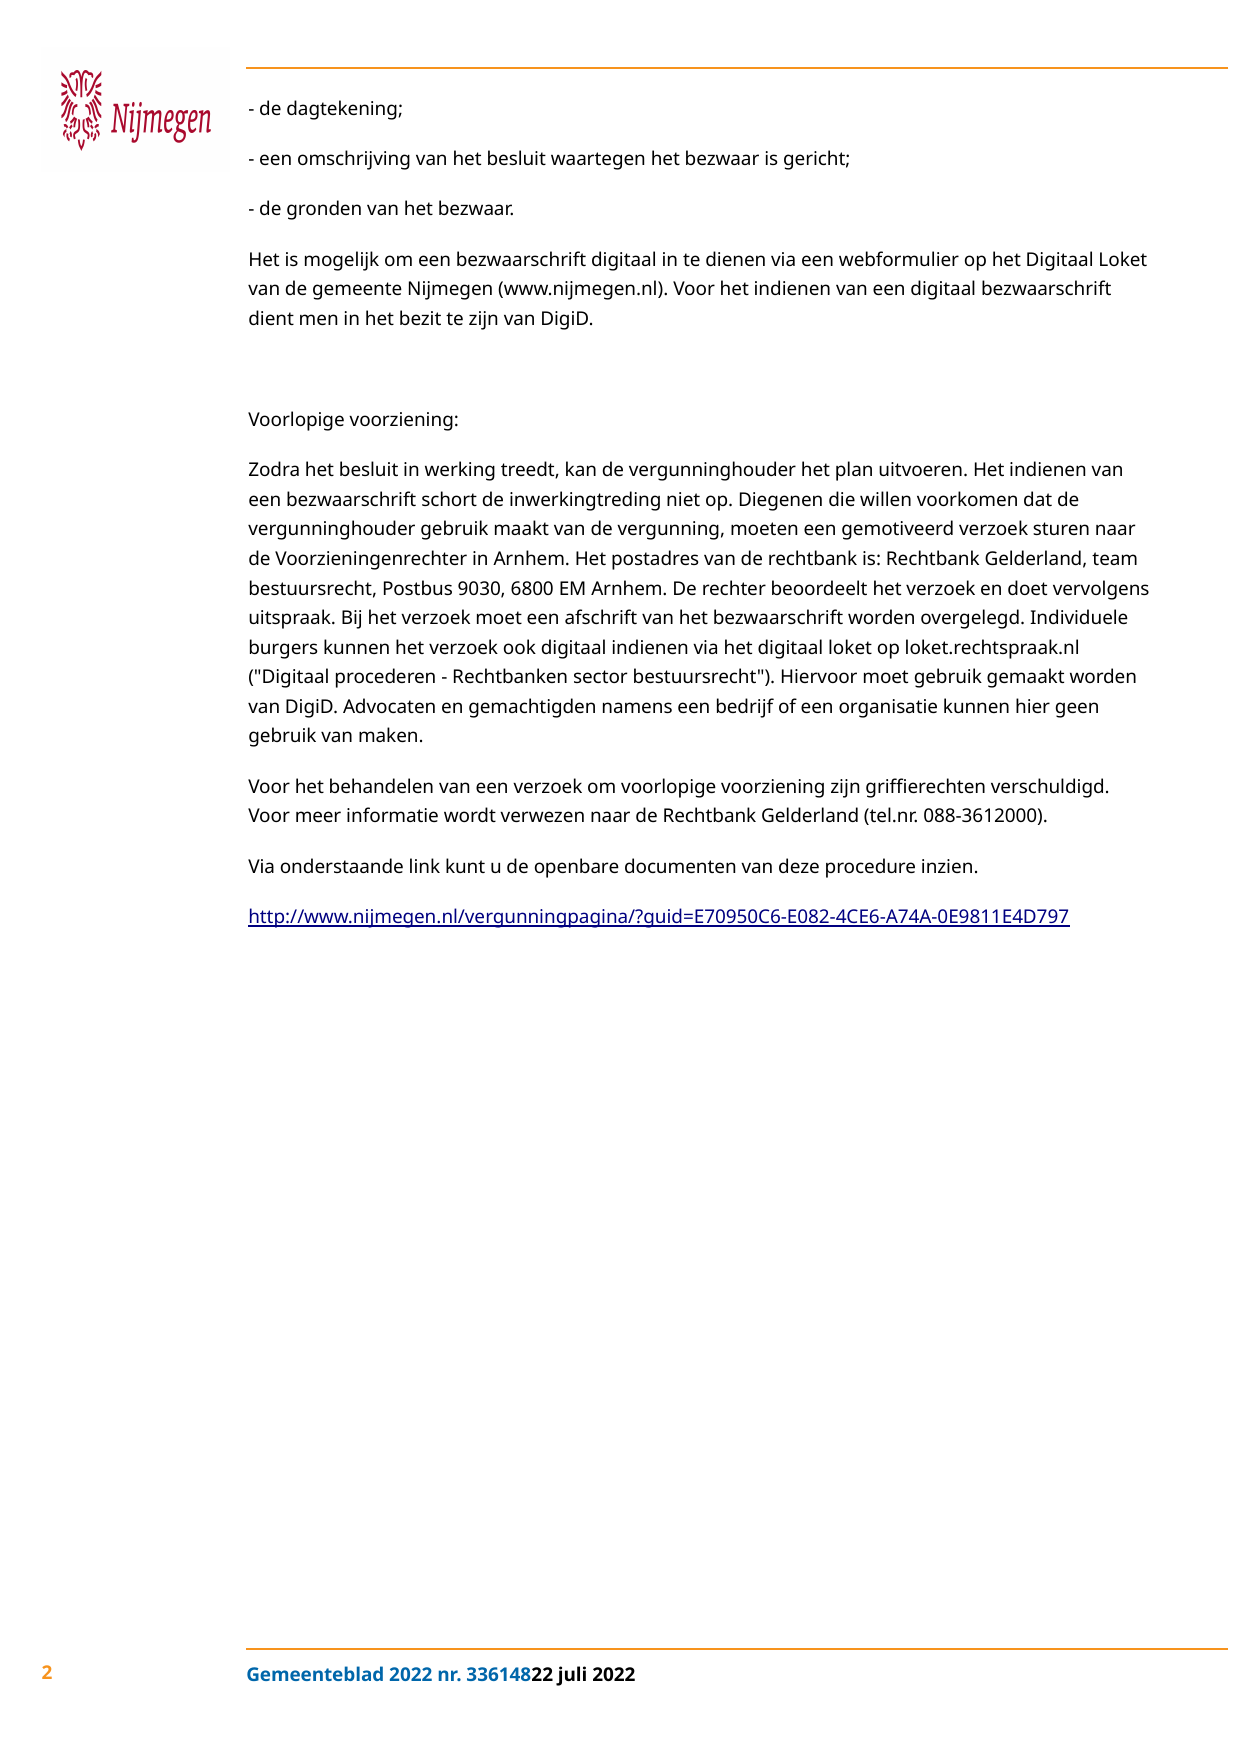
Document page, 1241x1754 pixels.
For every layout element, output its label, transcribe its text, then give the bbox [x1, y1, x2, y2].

text http://www.nijmegen.nl/vergunningpagina/?guid=E70950C6-E082-4CE6-A74A-0E9811E4D797 [248, 903, 1152, 929]
picture [41, 47, 231, 172]
text - een omschrijving van het besluit waartegen het bezwaar is gericht; [248, 145, 1152, 171]
text Via onderstaande link kunt u de openbare documenten van deze procedure inzien. [248, 853, 1152, 879]
text Voorlopige voorziening: [248, 406, 1152, 432]
text Voor het behandelen van een verzoek om voorlopige voorziening zijn griffierechten verschuldigd. Voor meer informatie wordt verwezen naar de Rechtbank Gelderland (tel.nr. 088-3612000). [248, 773, 1152, 828]
text - de dagtekening; [248, 95, 1152, 121]
text - de gronden van het bezwaar. [248, 196, 1152, 221]
text Zodra het besluit in werking treedt, kan de vergunninghouder het plan uitvoeren. Het indienen van een bezwaarschrift schort de inwerkingtreding niet op. Diegenen die willen voorkomen dat de vergunninghouder gebruik maakt van de vergunning, moeten een gemotiveerd verzoek sturen naar de Voorzieningenrechter in Arnhem. Het postadres van de rechtbank is: Rechtbank Gelderland, team bestuursrecht, Postbus 9030, 6800 EM Arnhem. De rechter beoordeelt het verzoek en doet vervolgens uitspraak. Bij het verzoek moet een afschrift van het bezwaarschrift worden overgelegd. Individuele burgers kunnen het verzoek ook digitaal indienen via het digitaal loket op loket.rechtspraak.nl ("Digitaal procederen - Rechtbanken sector bestuursrecht"). Hiervoor moet gebruik gemaakt worden van DigiD. Advocaten en gemachtigden namens een bedrijf of een organisatie kunnen hier geen gebruik van maken. [248, 456, 1152, 748]
text Het is mogelijk om een bezwaarschrift digitaal in te dienen via een webformulier op het Digitaal Loket van de gemeente Nijmegen (www.nijmegen.nl). Voor het indienen van een digitaal bezwaarschrift dient men in het bezit te zijn van DigiD. [248, 246, 1152, 331]
